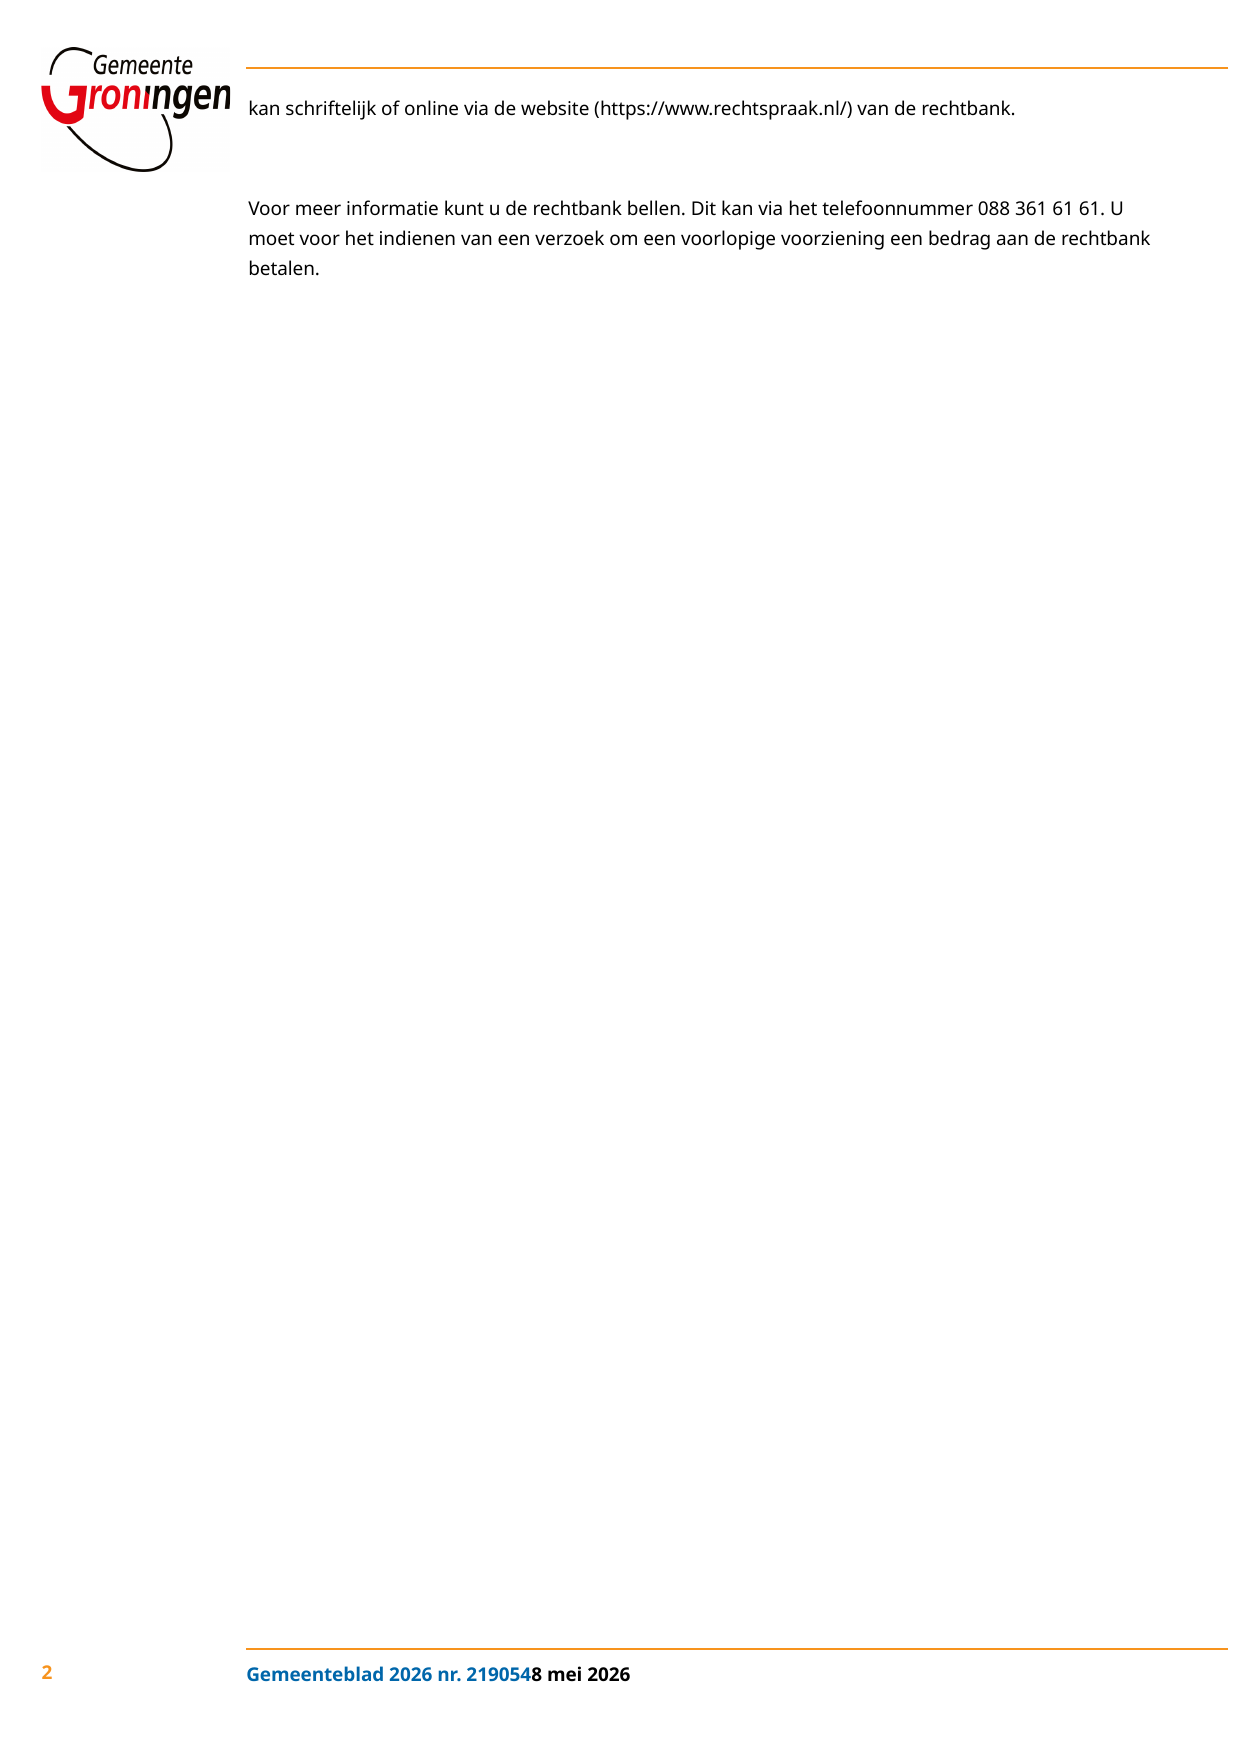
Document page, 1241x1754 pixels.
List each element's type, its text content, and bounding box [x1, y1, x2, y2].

text kan schriftelijk of online via de website (https://www.rechtspraak.nl/) van de rechtbank. [248, 95, 1152, 121]
picture [41, 47, 231, 172]
text Voor meer informatie kunt u de rechtbank bellen. Dit kan via het telefoonnummer 088 361 61 61. U moet voor het indienen van een verzoek om een voorlopige voorziening een bedrag aan de rechtbank betalen. [248, 196, 1152, 281]
